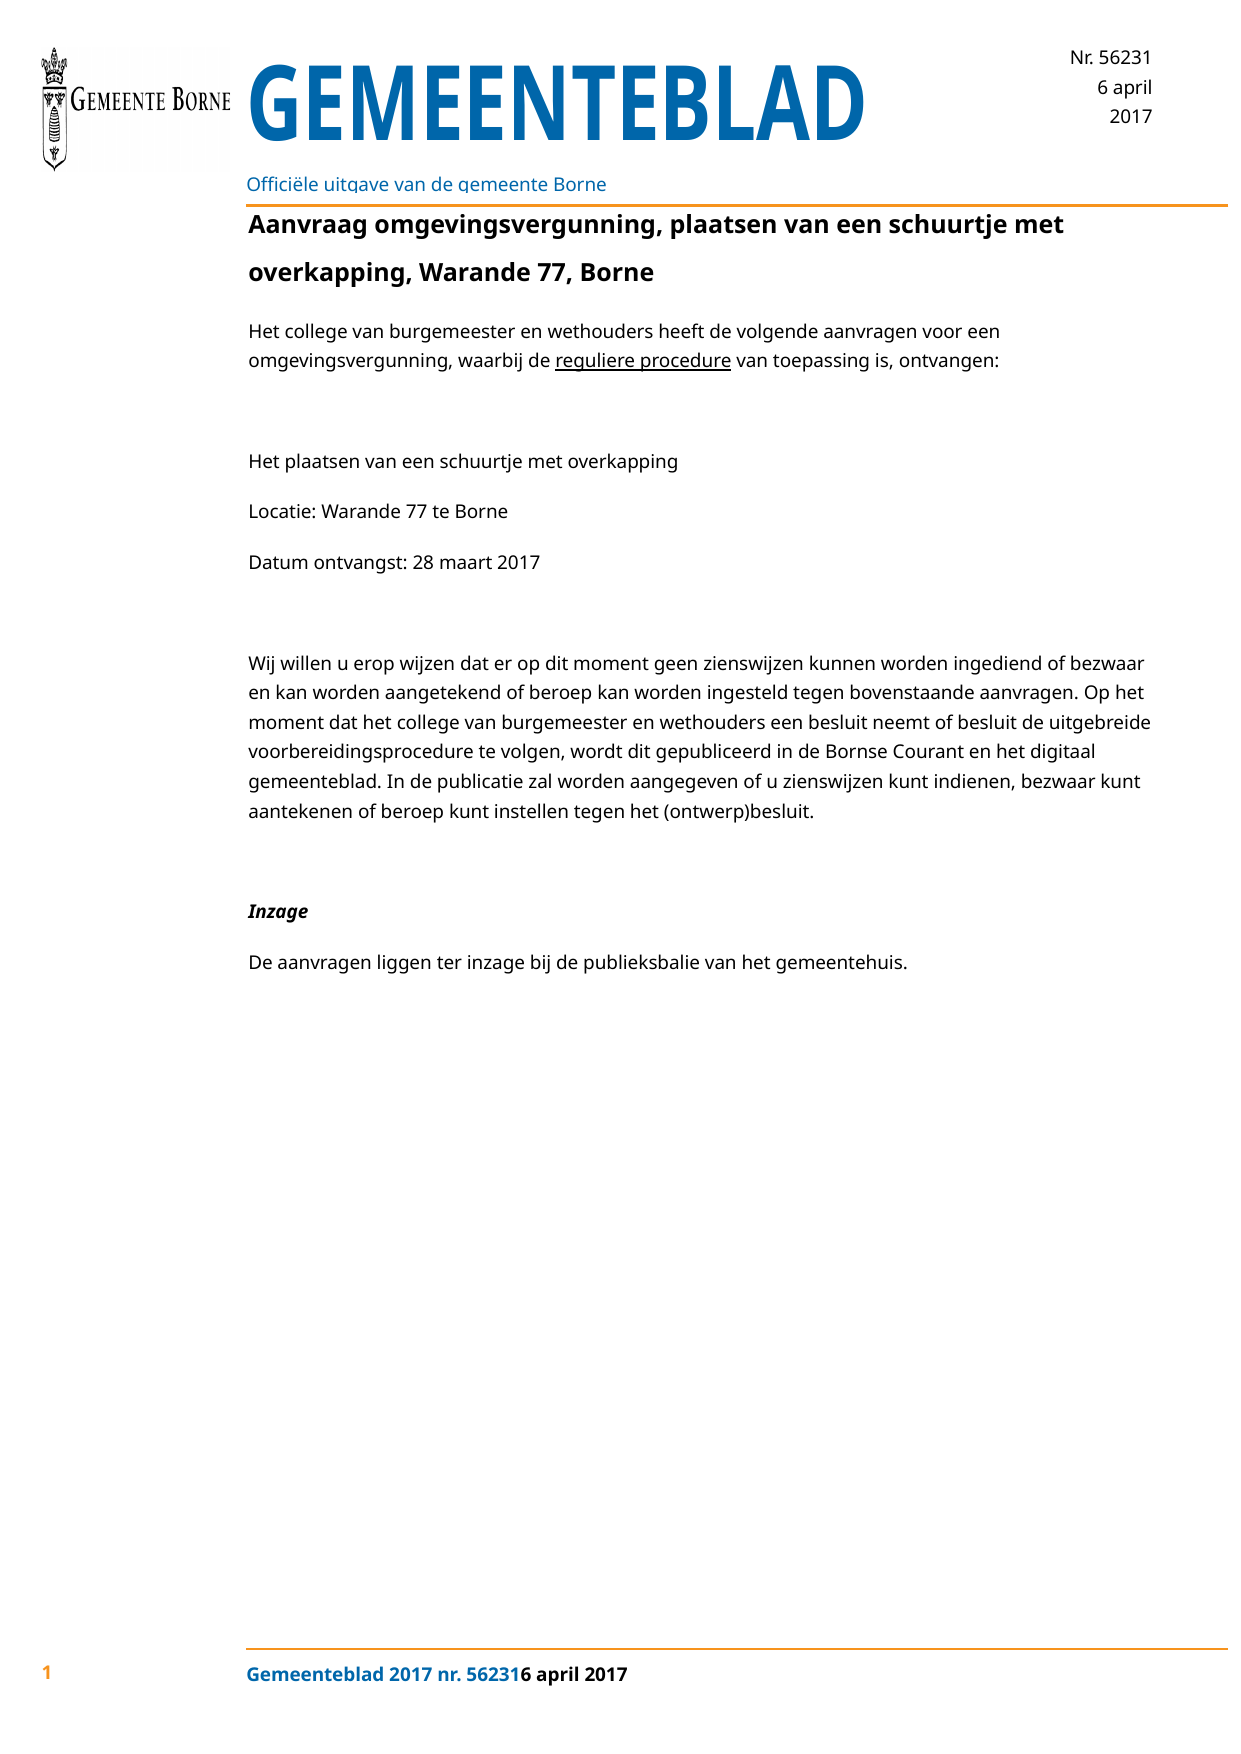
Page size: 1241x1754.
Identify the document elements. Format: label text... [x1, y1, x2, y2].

picture [41, 47, 231, 172]
text Datum ontvangst: 28 maart 2017 [248, 549, 1152, 575]
text Inzage [248, 899, 1152, 924]
text De aanvragen liggen ter inzage bij de publieksbalie van het gemeentehuis. [248, 949, 1152, 975]
text Het college van burgemeester en wethouders heeft de volgende aanvragen voor een omgevingsvergunning, waarbij de reguliere procedure van toepassing is, ontvangen: [248, 318, 1152, 373]
text Locatie: Warande 77 te Borne [248, 499, 1152, 524]
text Aanvraag omgevingsvergunning, plaatsen van een schuurtje met overkapping, Warande 77, Borne [248, 207, 1152, 288]
text Wij willen u erop wijzen dat er op dit moment geen zienswijzen kunnen worden ingediend of bezwaar en kan worden aangetekend of beroep kan worden ingesteld tegen bovenstaande aanvragen. Op het moment dat het college van burgemeester en wethouders een besluit neemt of besluit de uitgebreide voorbereidingsprocedure te volgen, wordt dit gepubliceerd in de Bornse Courant en het digitaal gemeenteblad. In de publicatie zal worden aangegeven of u zienswijzen kunt indienen, bezwaar kunt aantekenen of beroep kunt instellen tegen het (ontwerp)besluit. [248, 650, 1152, 824]
text Het plaatsen van een schuurtje met overkapping [248, 448, 1152, 474]
